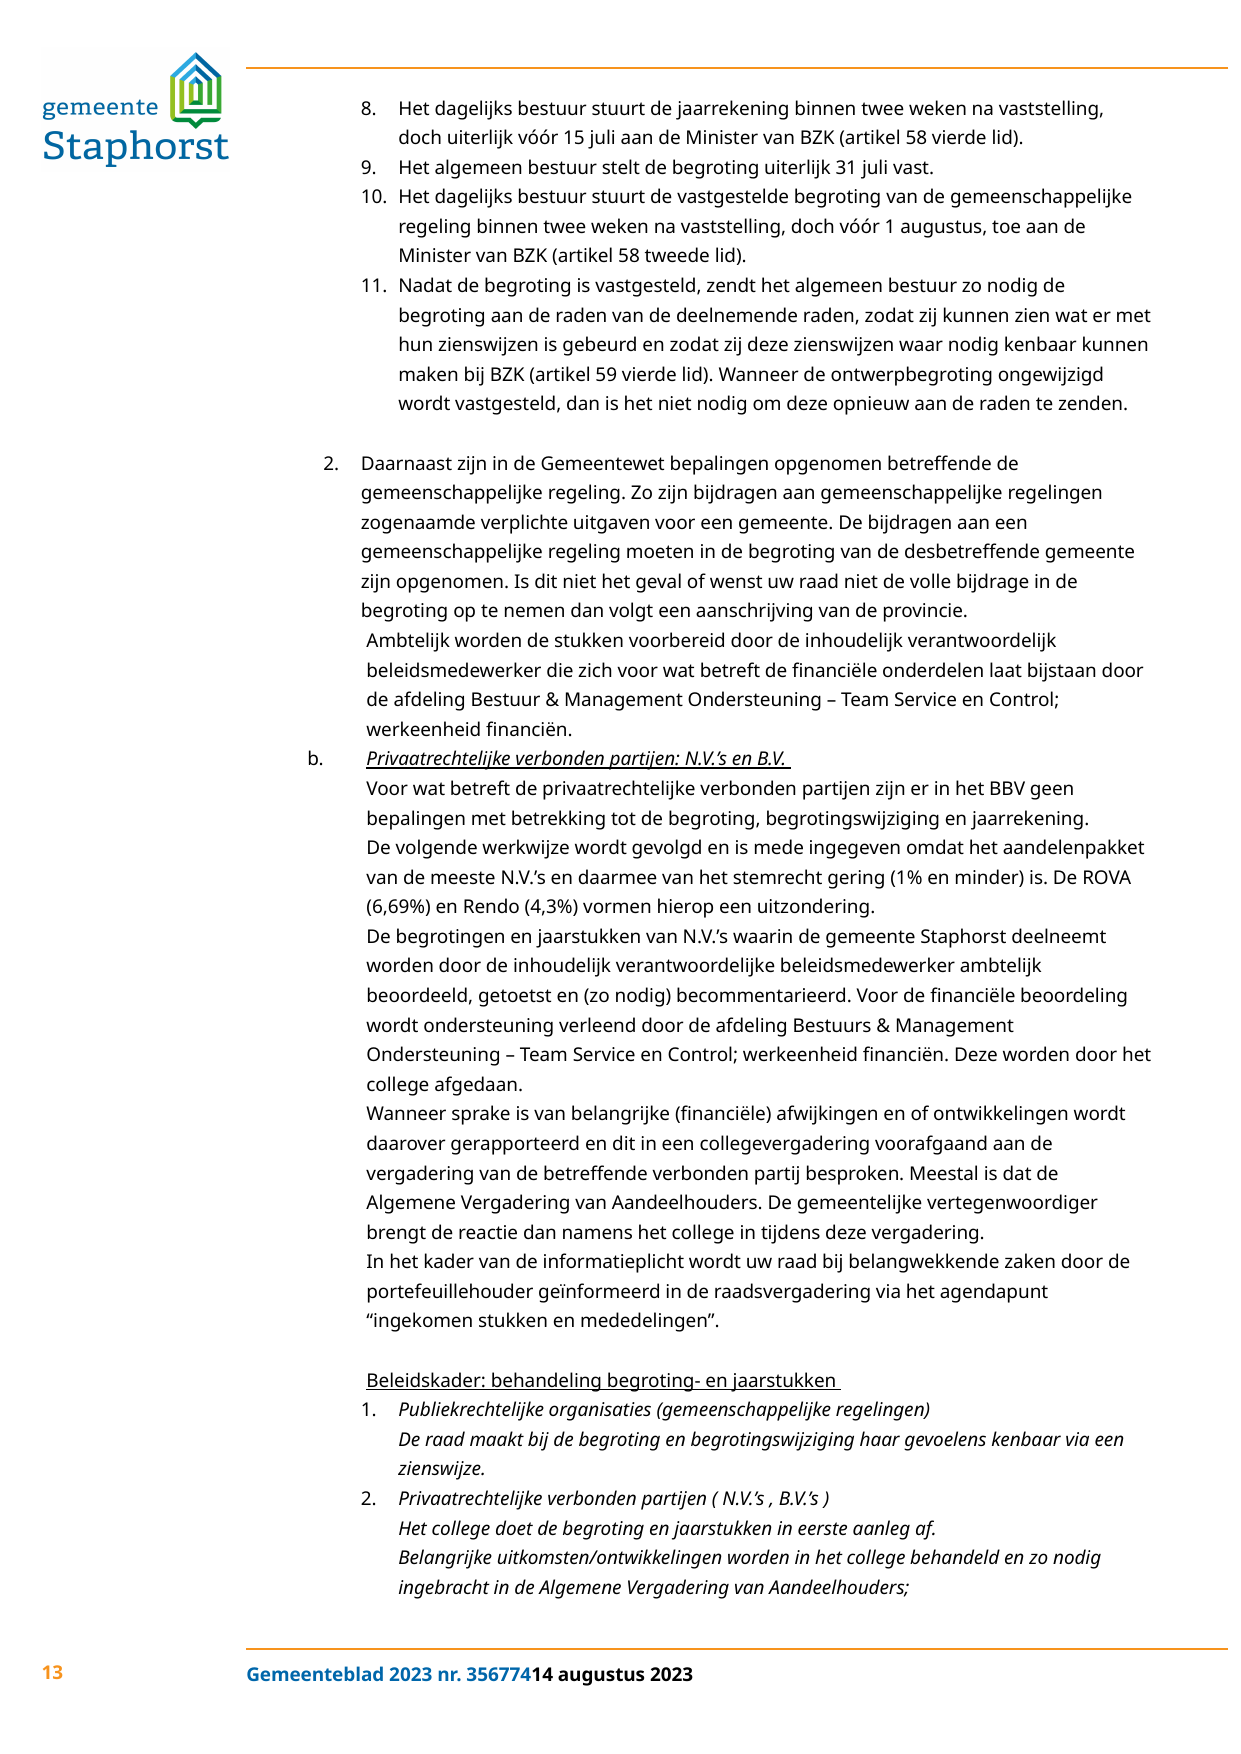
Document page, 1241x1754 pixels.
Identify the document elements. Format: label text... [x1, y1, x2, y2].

list Publiekrechtelijke organisaties (gemeenschappelijke regelingen) [361, 1396, 1152, 1422]
list Daarnaast zijn in de Gemeentewet bepalingen opgenomen betreffende de gemeenschappelijke regeling. Zo zijn bijdragen aan gemeenschappelijke regelingen zogenaamde verplichte uitgaven voor een gemeente. De bijdragen aan een gemeenschappelijke regeling moeten in de begroting van de desbetreffende gemeente zijn opgenomen. Is dit niet het geval of wenst uw raad niet de volle bijdrage in de begroting op te nemen dan volgt een aanschrijving van de provincie. [323, 450, 1152, 623]
list Belangrijke uitkomsten/ontwikkelingen worden in het college behandeld en zo nodig ingebracht in de Algemene Vergadering van Aandeelhouders; [361, 1544, 1152, 1600]
list De begrotingen en jaarstukken van N.V.’s waarin de gemeente Staphorst deelneemt worden door de inhoudelijk verantwoordelijke beleidsmedewerker ambtelijk beoordeeld, getoetst en (zo nodig) becommentarieerd. Voor de financiële beoordeling wordt ondersteuning verleend door de afdeling Bestuurs & Management Ondersteuning – Team Service en Control; werkeenheid financiën. Deze worden door het college afgedaan. [307, 923, 1152, 1097]
list In het kader van de informatieplicht wordt uw raad bij belangwekkende zaken door de portefeuillehouder geïnformeerd in de raadsvergadering via het agendapunt “ingekomen stukken en mededelingen”. [307, 1248, 1152, 1333]
list Voor wat betreft de privaatrechtelijke verbonden partijen zijn er in het BBV geen bepalingen met betrekking tot de begroting, begrotingswijziging en jaarrekening. [307, 775, 1152, 831]
list Het college doet de begroting en jaarstukken in eerste aanleg af. [361, 1515, 1152, 1541]
list Het algemeen bestuur stelt de begroting uiterlijk 31 juli vast. [361, 154, 1152, 180]
list Het dagelijks bestuur stuurt de vastgestelde begroting van de gemeenschappelijke regeling binnen twee weken na vaststelling, doch vóór 1 augustus, toe aan de Minister van BZK (artikel 58 tweede lid). [361, 183, 1152, 268]
picture [41, 47, 231, 172]
list De volgende werkwijze wordt gevolgd en is mede ingegeven omdat het aandelenpakket van de meeste N.V.’s en daarmee van het stemrecht gering (1% en minder) is. De ROVA (6,69%) en Rendo (4,3%) vormen hierop een uitzondering. [307, 834, 1152, 919]
list De raad maakt bij de begroting en begrotingswijziging haar gevoelens kenbaar via een zienswijze. [361, 1426, 1152, 1481]
list Beleidskader: behandeling begroting- en jaarstukken [307, 1367, 1152, 1393]
list Ambtelijk worden de stukken voorbereid door de inhoudelijk verantwoordelijk beleidsmedewerker die zich voor wat betreft de financiële onderdelen laat bijstaan door de afdeling Bestuur & Management Ondersteuning – Team Service en Control; werkeenheid financiën. [307, 627, 1152, 742]
list Nadat de begroting is vastgesteld, zendt het algemeen bestuur zo nodig de begroting aan de raden van de deelnemende raden, zodat zij kunnen zien wat er met hun zienswijzen is gebeurd en zodat zij deze zienswijzen waar nodig kenbaar kunnen maken bij BZK (artikel 59 vierde lid). Wanneer de ontwerpbegroting ongewijzigd wordt vastgesteld, dan is het niet nodig om deze opnieuw aan de raden te zenden. [361, 272, 1152, 416]
list Privaatrechtelijke verbonden partijen ( N.V.’s , B.V.’s ) [361, 1485, 1152, 1511]
list Het dagelijks bestuur stuurt de jaarrekening binnen twee weken na vaststelling, doch uiterlijk vóór 15 juli aan de Minister van BZK (artikel 58 vierde lid). [361, 95, 1152, 150]
list Privaatrechtelijke verbonden partijen: N.V.’s en B.V. [307, 746, 1152, 771]
list Wanneer sprake is van belangrijke (financiële) afwijkingen en of ontwikkelingen wordt daarover gerapporteerd en dit in een collegevergadering voorafgaand aan de vergadering van de betreffende verbonden partij besproken. Meestal is dat de Algemene Vergadering van Aandeelhouders. De gemeentelijke vertegenwoordiger brengt de reactie dan namens het college in tijdens deze vergadering. [307, 1101, 1152, 1245]
